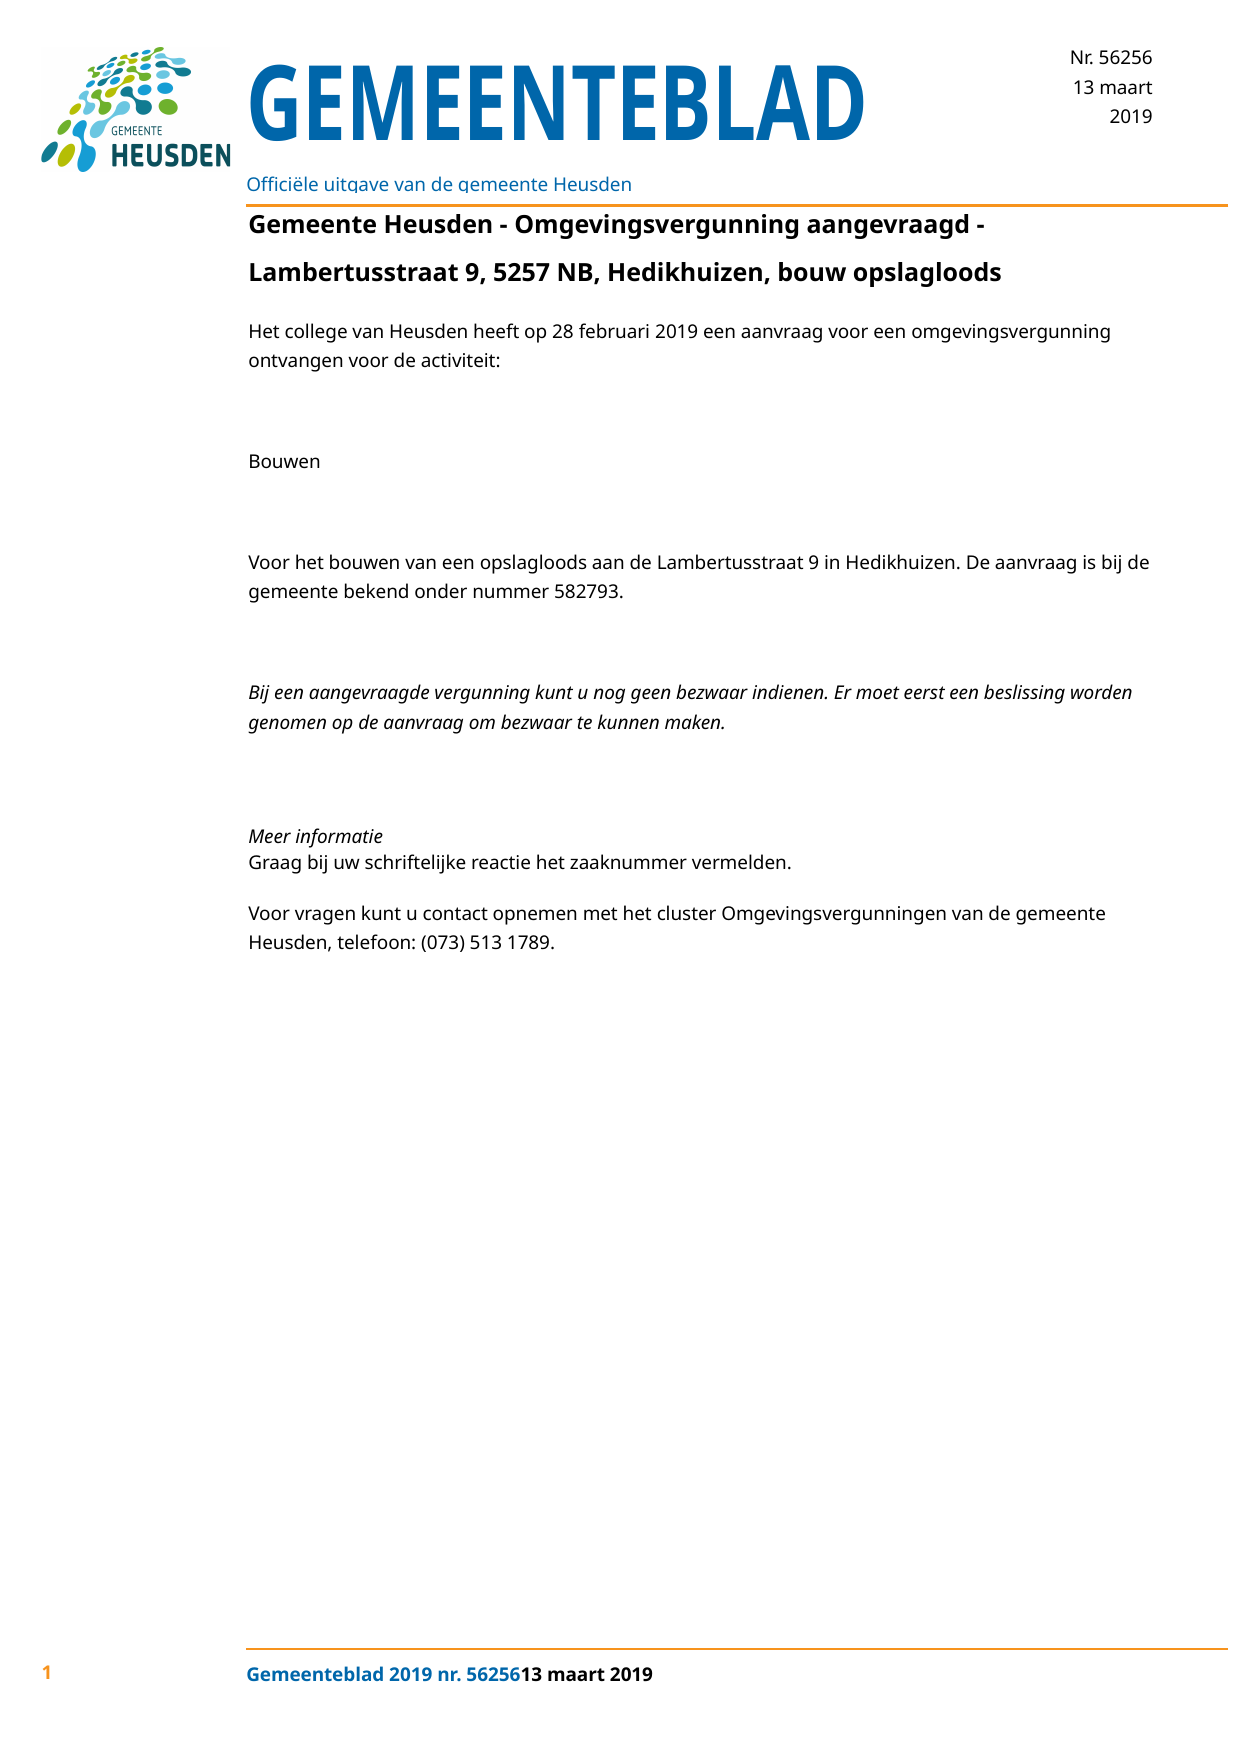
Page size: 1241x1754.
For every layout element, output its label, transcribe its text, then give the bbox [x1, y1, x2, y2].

text Gemeente Heusden - Omgevingsvergunning aangevraagd - Lambertusstraat 9, 5257 NB, Hedikhuizen, bouw opslagloods [248, 207, 1152, 288]
text Het college van Heusden heeft op 28 februari 2019 een aanvraag voor een omgevingsvergunning ontvangen voor de activiteit: [248, 318, 1152, 373]
text Bij een aangevraagde vergunning kunt u nog geen bezwaar indienen. Er moet eerst een beslissing worden genomen op de aanvraag om bezwaar te kunnen maken. [248, 679, 1152, 735]
text Bouwen [248, 448, 1152, 474]
text Voor het bouwen van een opslagloods aan de Lambertusstraat 9 in Hedikhuizen. De aanvraag is bij de gemeente bekend onder nummer 582793. [248, 549, 1152, 604]
picture [41, 47, 231, 172]
text Voor vragen kunt u contact opnemen met het cluster Omgevingsvergunningen van de gemeente Heusden, telefoon: (073) 513 1789. [248, 900, 1152, 955]
text Meer informatie [248, 823, 1152, 849]
text Graag bij uw schriftelijke reactie het zaaknummer vermelden. [248, 849, 1152, 875]
